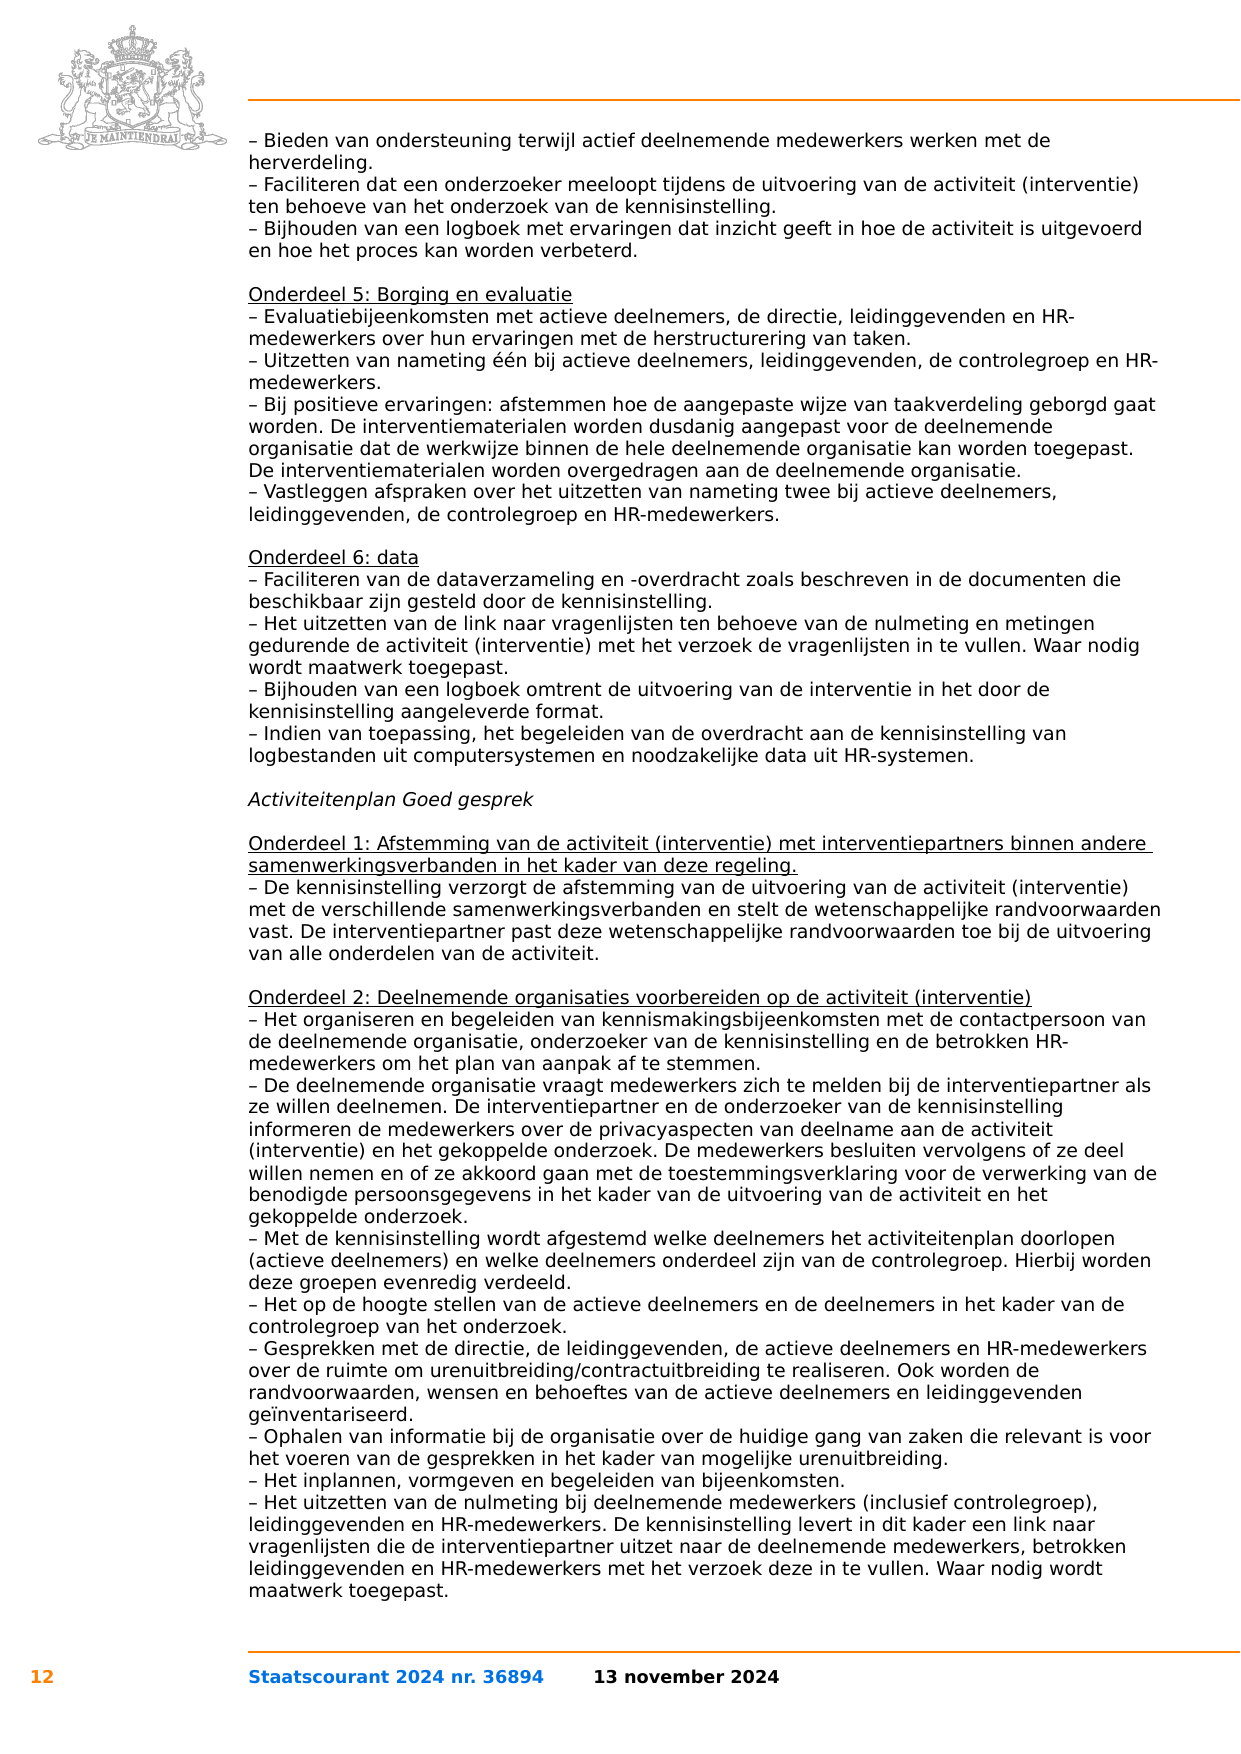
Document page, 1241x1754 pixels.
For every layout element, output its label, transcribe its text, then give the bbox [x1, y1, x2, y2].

text Onderdeel 5: Borging en evaluatie [248, 284, 1163, 306]
text – Het inplannen, vormgeven en begeleiden van bijeenkomsten. [248, 1470, 1163, 1492]
text – Evaluatiebijeenkomsten met actieve deelnemers, de directie, leidinggevenden en HR-medewerkers over hun ervaringen met de herstructurering van taken. [248, 306, 1163, 349]
text Onderdeel 6: data [248, 547, 1163, 569]
text – Bijhouden van een logboek met ervaringen dat inzicht geeft in hoe de activiteit is uitgevoerd en hoe het proces kan worden verbeterd. [248, 218, 1163, 262]
text – Faciliteren dat een onderzoeker meeloopt tijdens de uitvoering van de activiteit (interventie) ten behoeve van het onderzoek van de kennisinstelling. [248, 174, 1163, 218]
text – Het uitzetten van de nulmeting bij deelnemende medewerkers (inclusief controlegroep), leidinggevenden en HR-medewerkers. De kennisinstelling levert in dit kader een link naar vragenlijsten die de interventiepartner uitzet naar de deelnemende medewerkers, betrokken leidinggevenden en HR-medewerkers met het verzoek deze in te vullen. Waar nodig wordt maatwerk toegepast. [248, 1492, 1163, 1602]
text – Vastleggen afspraken over het uitzetten van nameting twee bij actieve deelnemers, leidinggevenden, de controlegroep en HR-medewerkers. [248, 481, 1163, 525]
text – Het uitzetten van de link naar vragenlijsten ten behoeve van de nulmeting en metingen gedurende de activiteit (interventie) met het verzoek de vragenlijsten in te vullen. Waar nodig wordt maatwerk toegepast. [248, 613, 1163, 679]
text – Bij positieve ervaringen: afstemmen hoe de aangepaste wijze van taakverdeling geborgd gaat worden. De interventiematerialen worden dusdanig aangepast voor de deelnemende organisatie dat de werkwijze binnen de hele deelnemende organisatie kan worden toegepast. De interventiematerialen worden overgedragen aan de deelnemende organisatie. [248, 393, 1163, 481]
text – De kennisinstelling verzorgt de afstemming van de uitvoering van de activiteit (interventie) met de verschillende samenwerkingsverbanden en stelt de wetenschappelijke randvoorwaarden vast. De interventiepartner past deze wetenschappelijke randvoorwaarden toe bij de uitvoering van alle onderdelen van de activiteit. [248, 877, 1163, 965]
text Onderdeel 1: Afstemming van de activiteit (interventie) met interventiepartners binnen andere samenwerkingsverbanden in het kader van deze regeling. [248, 833, 1163, 877]
text – Ophalen van informatie bij de organisatie over de huidige gang van zaken die relevant is voor het voeren van de gesprekken in het kader van mogelijke urenuitbreiding. [248, 1426, 1163, 1470]
subtitle Activiteitenplan Goed gesprek [248, 789, 1163, 811]
text – Met de kennisinstelling wordt afgestemd welke deelnemers het activiteitenplan doorlopen (actieve deelnemers) en welke deelnemers onderdeel zijn van de controlegroep. Hierbij worden deze groepen evenredig verdeeld. [248, 1228, 1163, 1294]
text – Bieden van ondersteuning terwijl actief deelnemende medewerkers werken met de herverdeling. [248, 130, 1163, 174]
text – Faciliteren van de dataverzameling en -overdracht zoals beschreven in de documenten die beschikbaar zijn gesteld door de kennisinstelling. [248, 569, 1163, 613]
text – De deelnemende organisatie vraagt medewerkers zich te melden bij de interventiepartner als ze willen deelnemen. De interventiepartner en de onderzoeker van de kennisinstelling informeren de medewerkers over de privacyaspecten van deelname aan de activiteit (interventie) en het gekoppelde onderzoek. De medewerkers besluiten vervolgens of ze deel willen nemen en of ze akkoord gaan met de toestemmingsverklaring voor de verwerking van de benodigde persoonsgegevens in het kader van de uitvoering van de activiteit en het gekoppelde onderzoek. [248, 1074, 1163, 1228]
text Onderdeel 2: Deelnemende organisaties voorbereiden op de activiteit (interventie) [248, 987, 1163, 1008]
text – Uitzetten van nameting één bij actieve deelnemers, leidinggevenden, de controlegroep en HR-medewerkers. [248, 349, 1163, 393]
text – Indien van toepassing, het begeleiden van de overdracht aan de kennisinstelling van logbestanden uit computersystemen en noodzakelijke data uit HR-systemen. [248, 723, 1163, 767]
text – Gesprekken met de directie, de leidinggevenden, de actieve deelnemers en HR-medewerkers over de ruimte om urenuitbreiding/contractuitbreiding te realiseren. Ook worden de randvoorwaarden, wensen en behoeftes van de actieve deelnemers en leidinggevenden geïnventariseerd. [248, 1338, 1163, 1426]
text – Het organiseren en begeleiden van kennismakingsbijeenkomsten met de contactpersoon van de deelnemende organisatie, onderzoeker van de kennisinstelling en de betrokken HR-medewerkers om het plan van aanpak af te stemmen. [248, 1008, 1163, 1074]
picture [38, 25, 227, 150]
text – Bijhouden van een logboek omtrent de uitvoering van de interventie in het door de kennisinstelling aangeleverde format. [248, 679, 1163, 723]
text – Het op de hoogte stellen van de actieve deelnemers en de deelnemers in het kader van de controlegroep van het onderzoek. [248, 1294, 1163, 1338]
